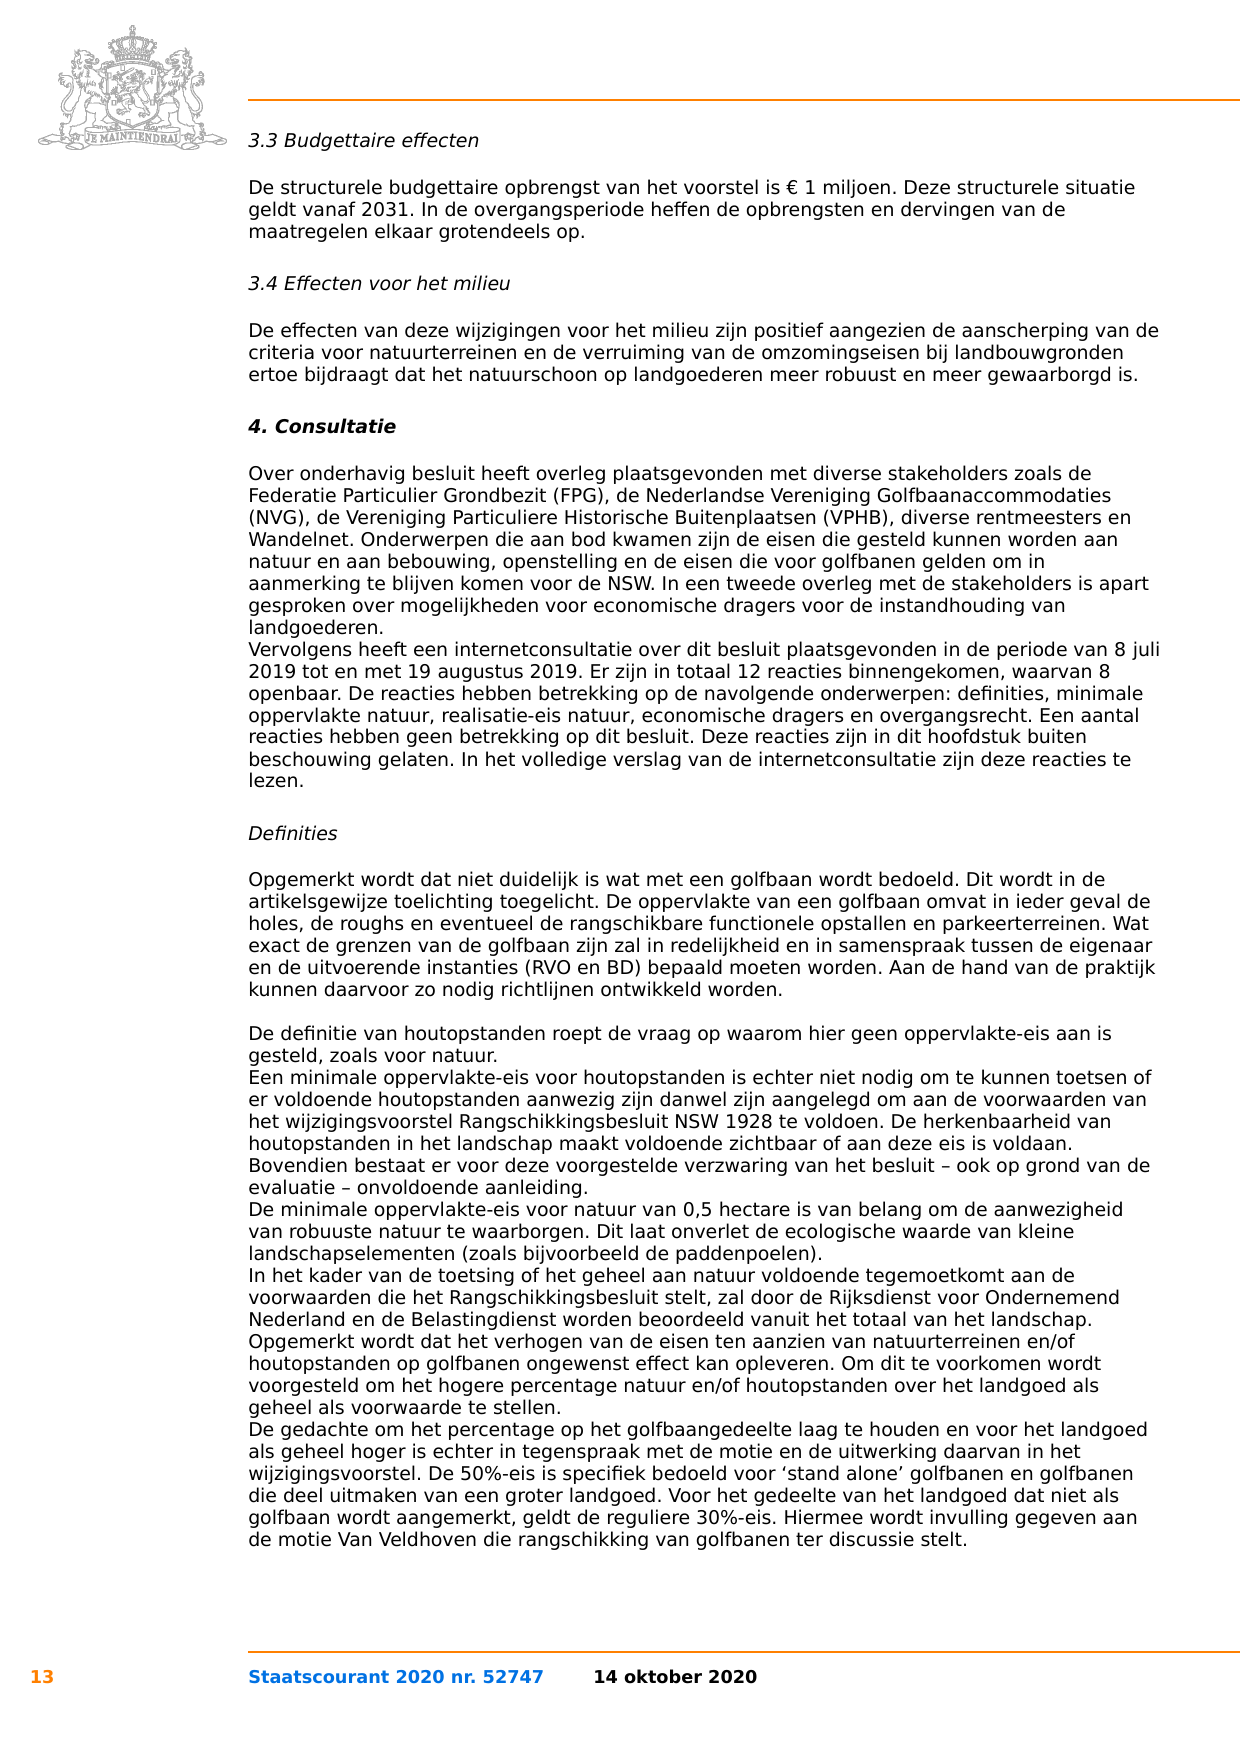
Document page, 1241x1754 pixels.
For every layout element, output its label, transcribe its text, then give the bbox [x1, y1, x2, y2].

text Een minimale oppervlakte-eis voor houtopstanden is echter niet nodig om te kunnen toetsen of er voldoende houtopstanden aanwezig zijn danwel zijn aangelegd om aan de voorwaarden van het wijzigingsvoorstel Rangschikkingsbesluit NSW 1928 te voldoen. De herkenbaarheid van houtopstanden in het landschap maakt voldoende zichtbaar of aan deze eis is voldaan. Bovendien bestaat er voor deze voorgestelde verzwaring van het besluit – ook op grond van de evaluatie – onvoldoende aanleiding. [248, 1067, 1163, 1199]
subtitle 3.4 Effecten voor het milieu [248, 273, 1163, 295]
text De definitie van houtopstanden roept de vraag op waarom hier geen oppervlakte-eis aan is gesteld, zoals voor natuur. [248, 1023, 1163, 1067]
subtitle Definities [248, 822, 1163, 844]
text Over onderhavig besluit heeft overleg plaatsgevonden met diverse stakeholders zoals de Federatie Particulier Grondbezit (FPG), de Nederlandse Vereniging Golfbaanaccommodaties (NVG), de Vereniging Particuliere Historische Buitenplaatsen (VPHB), diverse rentmeesters en Wandelnet. Onderwerpen die aan bod kwamen zijn de eisen die gesteld kunnen worden aan natuur en aan bebouwing, openstelling en de eisen die voor golfbanen gelden om in aanmerking te blijven komen voor de NSW. In een tweede overleg met de stakeholders is apart gesproken over mogelijkheden voor economische dragers voor de instandhouding van landgoederen. [248, 463, 1163, 638]
picture [38, 25, 227, 150]
text De effecten van deze wijzigingen voor het milieu zijn positief aangezien de aanscherping van de criteria voor natuurterreinen en de verruiming van de omzomingseisen bij landbouwgronden ertoe bijdraagt dat het natuurschoon op landgoederen meer robuust en meer gewaarborgd is. [248, 320, 1163, 386]
subtitle 4. Consultatie [248, 416, 1163, 438]
text In het kader van de toetsing of het geheel aan natuur voldoende tegemoetkomt aan de voorwaarden die het Rangschikkingsbesluit stelt, zal door de Rijksdienst voor Ondernemend Nederland en de Belastingdienst worden beoordeeld vanuit het totaal van het landschap. [248, 1265, 1163, 1331]
text De structurele budgettaire opbrengst van het voorstel is € 1 miljoen. Deze structurele situatie geldt vanaf 2031. In de overgangsperiode heffen de opbrengsten en dervingen van de maatregelen elkaar grotendeels op. [248, 177, 1163, 243]
text Vervolgens heeft een internetconsultatie over dit besluit plaatsgevonden in de periode van 8 juli 2019 tot en met 19 augustus 2019. Er zijn in totaal 12 reacties binnengekomen, waarvan 8 openbaar. De reacties hebben betrekking op de navolgende onderwerpen: definities, minimale oppervlakte natuur, realisatie-eis natuur, economische dragers en overgangsrecht. Een aantal reacties hebben geen betrekking op dit besluit. Deze reacties zijn in dit hoofdstuk buiten beschouwing gelaten. In het volledige verslag van de internetconsultatie zijn deze reacties te lezen. [248, 638, 1163, 792]
text De gedachte om het percentage op het golfbaangedeelte laag te houden en voor het landgoed als geheel hoger is echter in tegenspraak met de motie en de uitwerking daarvan in het wijzigingsvoorstel. De 50%-eis is specifiek bedoeld voor ‘stand alone’ golfbanen en golfbanen die deel uitmaken van een groter landgoed. Voor het gedeelte van het landgoed dat niet als golfbaan wordt aangemerkt, geldt de reguliere 30%-eis. Hiermee wordt invulling gegeven aan de motie Van Veldhoven die rangschikking van golfbanen ter discussie stelt. [248, 1419, 1163, 1551]
subtitle 3.3 Budgettaire effecten [248, 130, 1163, 152]
text De minimale oppervlakte-eis voor natuur van 0,5 hectare is van belang om de aanwezigheid van robuuste natuur te waarborgen. Dit laat onverlet de ecologische waarde van kleine landschapselementen (zoals bijvoorbeeld de paddenpoelen). [248, 1199, 1163, 1265]
text Opgemerkt wordt dat het verhogen van de eisen ten aanzien van natuurterreinen en/of houtopstanden op golfbanen ongewenst effect kan opleveren. Om dit te voorkomen wordt voorgesteld om het hogere percentage natuur en/of houtopstanden over het landgoed als geheel als voorwaarde te stellen. [248, 1331, 1163, 1419]
text Opgemerkt wordt dat niet duidelijk is wat met een golfbaan wordt bedoeld. Dit wordt in de artikelsgewijze toelichting toegelicht. De oppervlakte van een golfbaan omvat in ieder geval de holes, de roughs en eventueel de rangschikbare functionele opstallen en parkeerterreinen. Wat exact de grenzen van de golfbaan zijn zal in redelijkheid en in samenspraak tussen de eigenaar en de uitvoerende instanties (RVO en BD) bepaald moeten worden. Aan de hand van de praktijk kunnen daarvoor zo nodig richtlijnen ontwikkeld worden. [248, 869, 1163, 1001]
